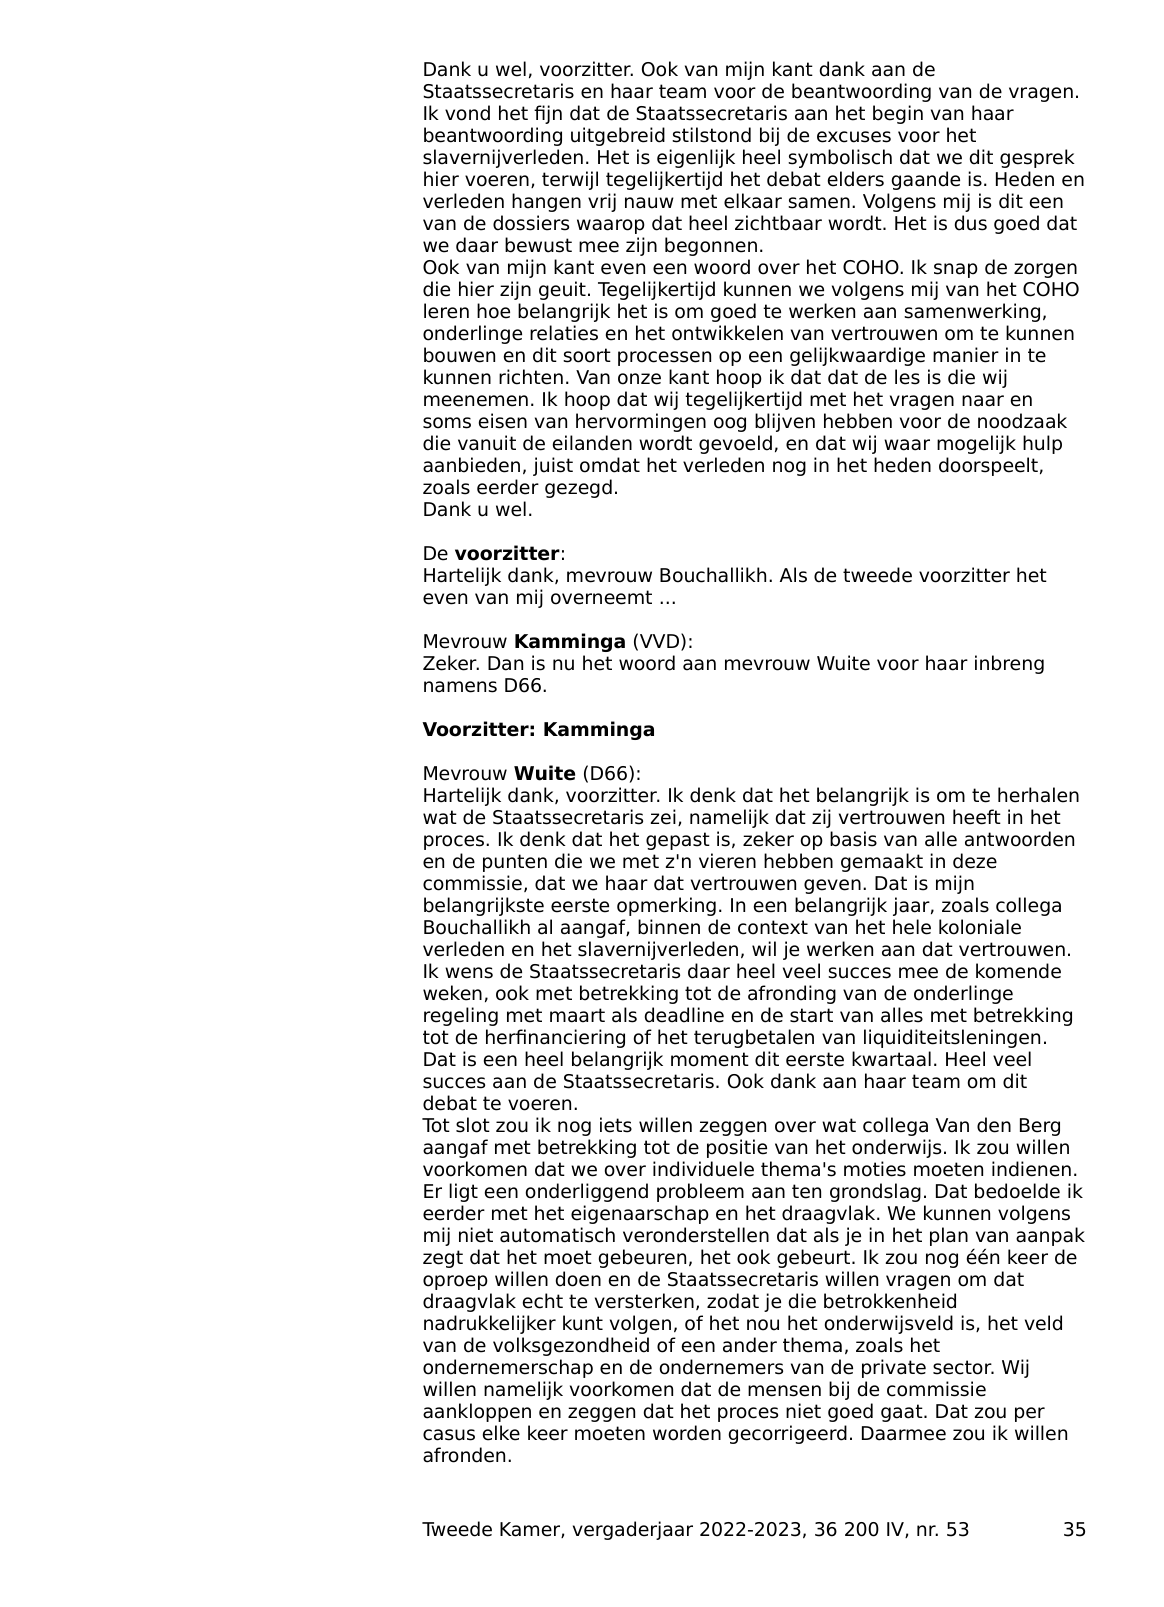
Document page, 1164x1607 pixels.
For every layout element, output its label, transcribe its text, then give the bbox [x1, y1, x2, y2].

text Tot slot zou ik nog iets willen zeggen over wat collega Van den Berg aangaf met betrekking tot de positie van het onderwijs. Ik zou willen voorkomen dat we over individuele thema's moties moeten indienen. Er ligt een onderliggend probleem aan ten grondslag. Dat bedoelde ik eerder met het eigenaarschap en het draagvlak. We kunnen volgens mij niet automatisch veronderstellen dat als je in het plan van aanpak zegt dat het moet gebeuren, het ook gebeurt. Ik zou nog één keer de oproep willen doen en de Staatssecretaris willen vragen om dat draagvlak echt te versterken, zodat je die betrokkenheid nadrukkelijker kunt volgen, of het nou het onderwijsveld is, het veld van de volksgezondheid of een ander thema, zoals het ondernemerschap en de ondernemers van de private sector. Wij willen namelijk voorkomen dat de mensen bij de commissie aankloppen en zeggen dat het proces niet goed gaat. Dat zou per casus elke keer moeten worden gecorrigeerd. Daarmee zou ik willen afronden. [422, 1115, 1087, 1467]
text Ook van mijn kant even een woord over het COHO. Ik snap de zorgen die hier zijn geuit. Tegelijkertijd kunnen we volgens mij van het COHO leren hoe belangrijk het is om goed te werken aan samenwerking, onderlinge relaties en het ontwikkelen van vertrouwen om te kunnen bouwen en dit soort processen op een gelijkwaardige manier in te kunnen richten. Van onze kant hoop ik dat dat de les is die wij meenemen. Ik hoop dat wij tegelijkertijd met het vragen naar en soms eisen van hervormingen oog blijven hebben voor de noodzaak die vanuit de eilanden wordt gevoeld, en dat wij waar mogelijk hulp aanbieden, juist omdat het verleden nog in het heden doorspeelt, zoals eerder gezegd. [422, 257, 1087, 499]
text Hartelijk dank, voorzitter. Ik denk dat het belangrijk is om te herhalen wat de Staatssecretaris zei, namelijk dat zij vertrouwen heeft in het proces. Ik denk dat het gepast is, zeker op basis van alle antwoorden en de punten die we met z'n vieren hebben gemaakt in deze commissie, dat we haar dat vertrouwen geven. Dat is mijn belangrijkste eerste opmerking. In een belangrijk jaar, zoals collega Bouchallikh al aangaf, binnen de context van het hele koloniale verleden en het slavernijverleden, wil je werken aan dat vertrouwen. Ik wens de Staatssecretaris daar heel veel succes mee de komende weken, ook met betrekking tot de afronding van de onderlinge regeling met maart als deadline en de start van alles met betrekking tot de herfinanciering of het terugbetalen van liquiditeitsleningen. Dat is een heel belangrijk moment dit eerste kwartaal. Heel veel succes aan de Staatssecretaris. Ook dank aan haar team om dit debat te voeren. [422, 785, 1087, 1115]
text Mevrouw Wuite (D66): [422, 763, 1087, 785]
text De voorzitter: [422, 543, 1087, 565]
text Mevrouw Kamminga (VVD): [422, 631, 1087, 653]
text Hartelijk dank, mevrouw Bouchallikh. Als de tweede voorzitter het even van mij overneemt ... [422, 565, 1087, 609]
text Dank u wel, voorzitter. Ook van mijn kant dank aan de Staatssecretaris en haar team voor de beantwoording van de vragen. Ik vond het fijn dat de Staatssecretaris aan het begin van haar beantwoording uitgebreid stilstond bij de excuses voor het slavernijverleden. Het is eigenlijk heel symbolisch dat we dit gesprek hier voeren, terwijl tegelijkertijd het debat elders gaande is. Heden en verleden hangen vrij nauw met elkaar samen. Volgens mij is dit een van de dossiers waarop dat heel zichtbaar wordt. Het is dus goed dat we daar bewust mee zijn begonnen. [422, 59, 1087, 257]
text Dank u wel. [422, 499, 1087, 521]
text Zeker. Dan is nu het woord aan mevrouw Wuite voor haar inbreng namens D66. [422, 653, 1087, 697]
subtitle Voorzitter: Kamminga [422, 719, 1087, 741]
